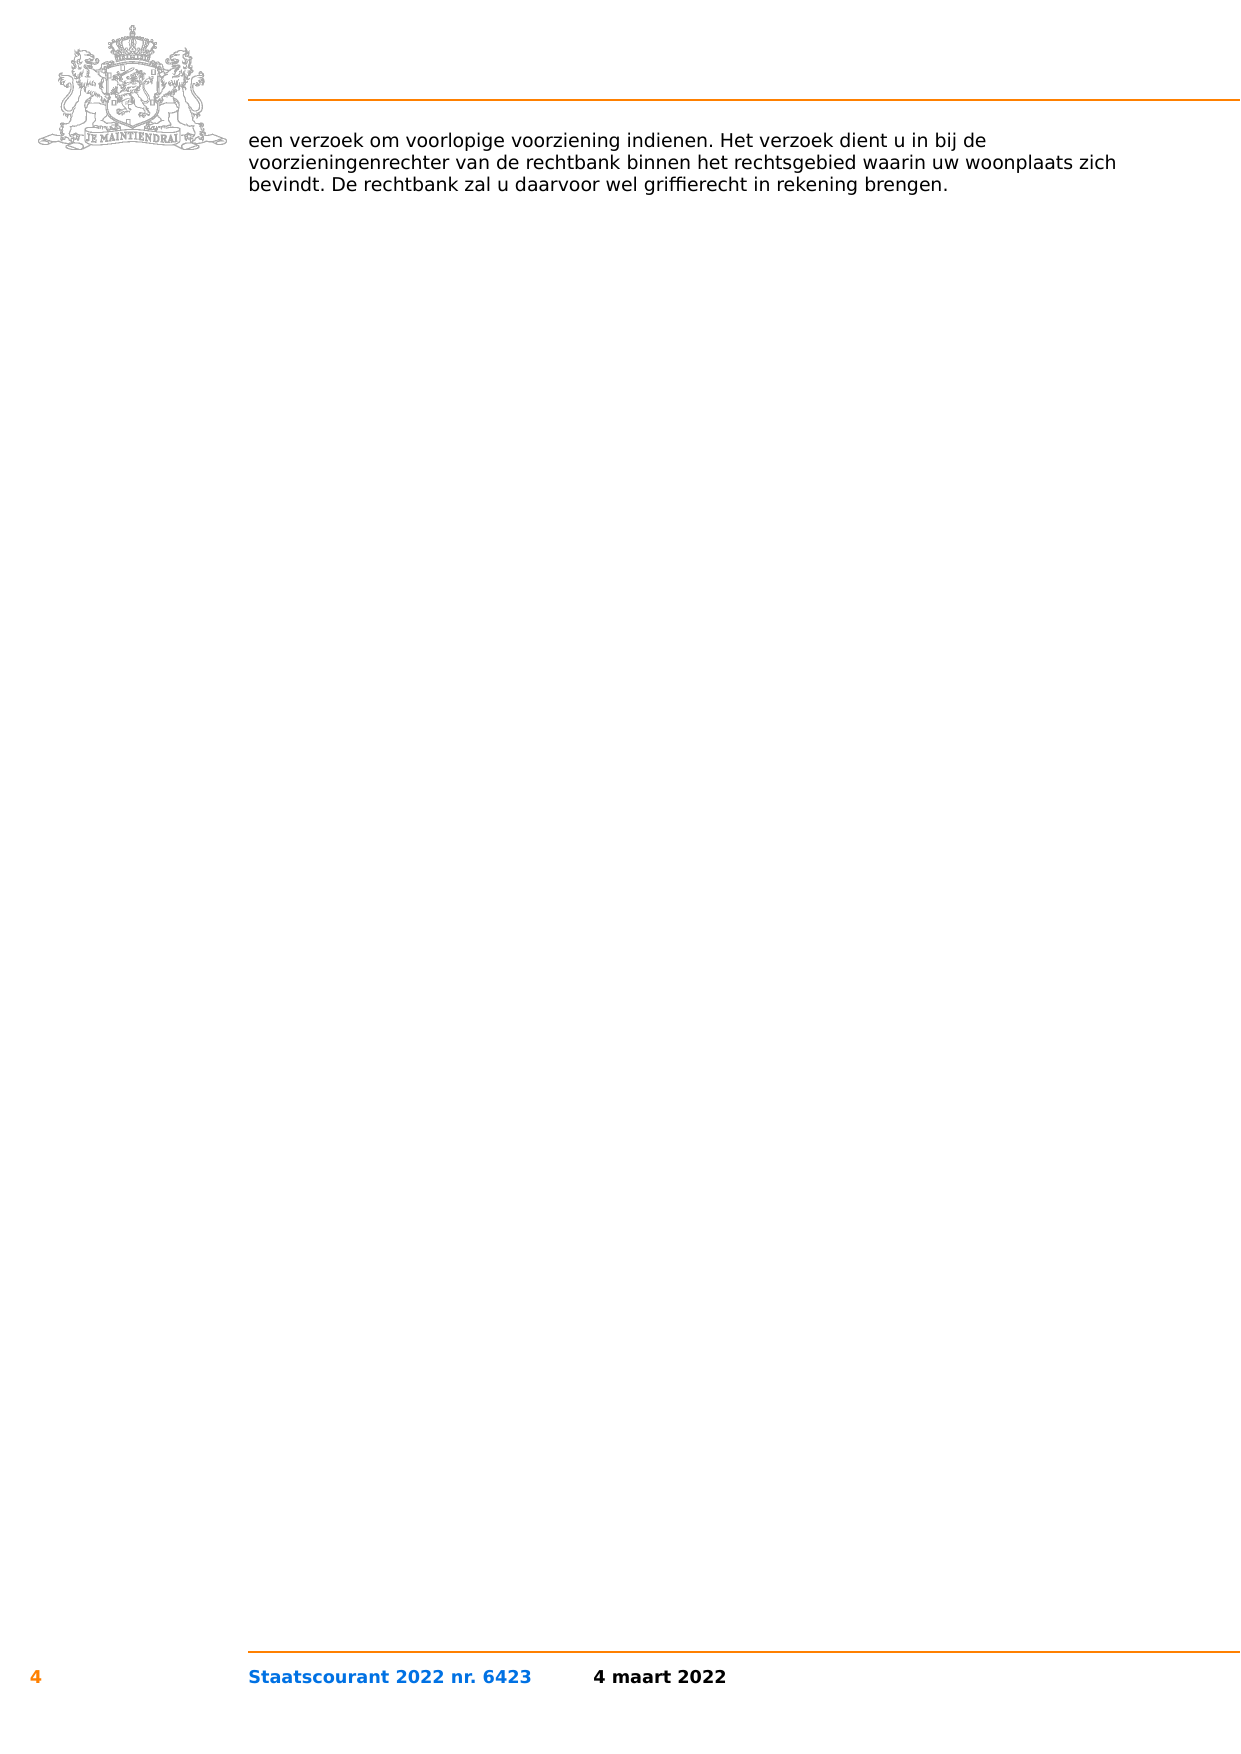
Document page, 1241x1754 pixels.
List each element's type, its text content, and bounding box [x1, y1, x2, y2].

picture [38, 25, 227, 150]
text een verzoek om voorlopige voorziening indienen. Het verzoek dient u in bij de voorzieningenrechter van de rechtbank binnen het rechtsgebied waarin uw woonplaats zich bevindt. De rechtbank zal u daarvoor wel griffierecht in rekening brengen. [248, 130, 1163, 196]
